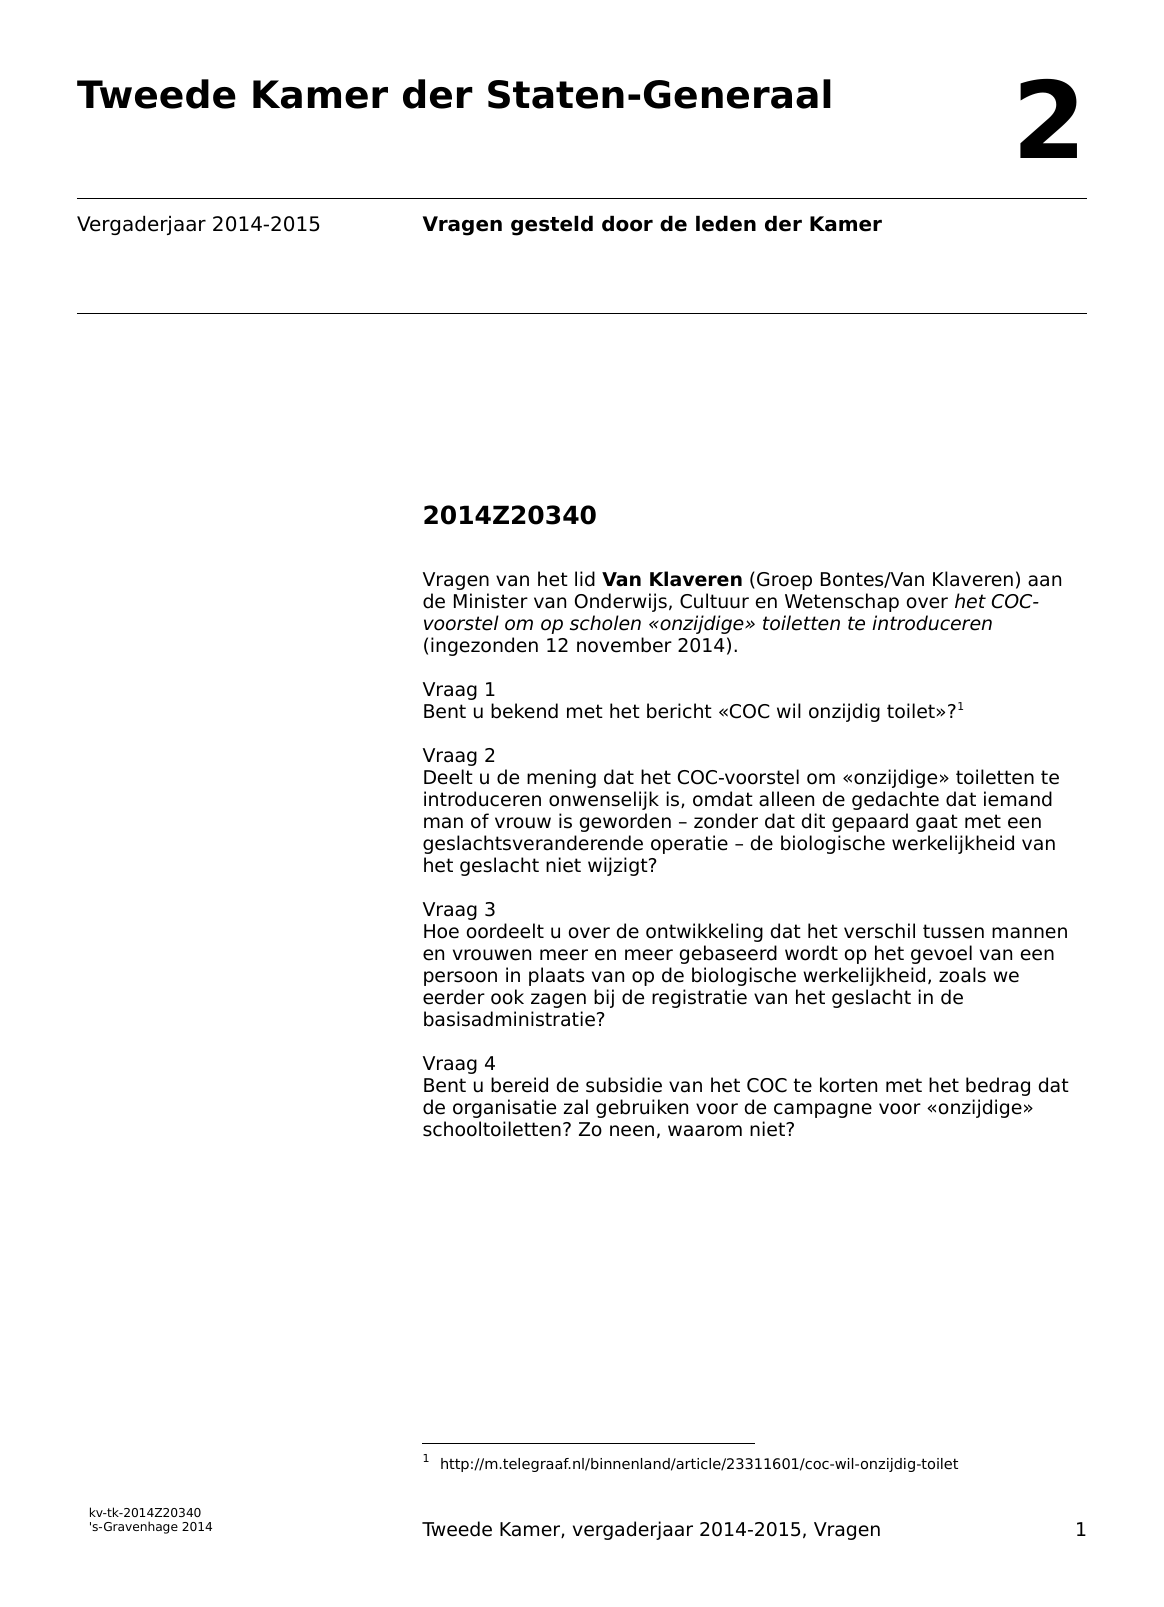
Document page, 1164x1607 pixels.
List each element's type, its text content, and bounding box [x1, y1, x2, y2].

table_cell Vergaderjaar 2014-2015 [77, 199, 422, 313]
text Vraag 2 [422, 745, 1087, 767]
text kv-tk-2014Z20340 [88, 1506, 323, 1520]
text http://m.telegraaf.nl/binnenland/article/23311601/coc-wil-onzijdig-toilet [422, 1452, 1087, 1474]
text Vraag 1 [422, 679, 1087, 701]
text Vraag 4 [422, 1053, 1087, 1075]
text Deelt u de mening dat het COC-voorstel om «onzijdige» toiletten te introduceren onwenselijk is, omdat alleen de gedachte dat iemand man of vrouw is geworden – zonder dat dit gepaard gaat met een geslachtsveranderende operatie – de biologische werkelijkheid van het geslacht niet wijzigt? [422, 767, 1087, 877]
text Bent u bekend met het bericht «COC wil onzijdig toilet»? [422, 701, 1087, 723]
table_header Tweede Kamer der Staten-Generaal [77, 59, 886, 198]
text 's-Gravenhage 2014 [88, 1520, 323, 1534]
text Vragen van het lid Van Klaveren (Groep Bontes/Van Klaveren) aan de Minister van Onderwijs, Cultuur en Wetenschap over het COC-voorstel om op scholen «onzijdige» toiletten te introduceren (ingezonden 12 november 2014). [422, 569, 1087, 657]
text Bent u bereid de subsidie van het COC te korten met het bedrag dat de organisatie zal gebruiken voor de campagne voor «onzijdige» schooltoiletten? Zo neen, waarom niet? [422, 1075, 1087, 1141]
table_header 2 [886, 59, 1087, 198]
table_cell Vragen gesteld door de leden der Kamer [422, 199, 1087, 313]
text Vraag 3 [422, 899, 1087, 921]
text 2014Z20340 [422, 501, 1087, 531]
text Hoe oordeelt u over de ontwikkeling dat het verschil tussen mannen en vrouwen meer en meer gebaseerd wordt op het gevoel van een persoon in plaats van op de biologische werkelijkheid, zoals we eerder ook zagen bij de registratie van het geslacht in de basisadministratie? [422, 921, 1087, 1031]
